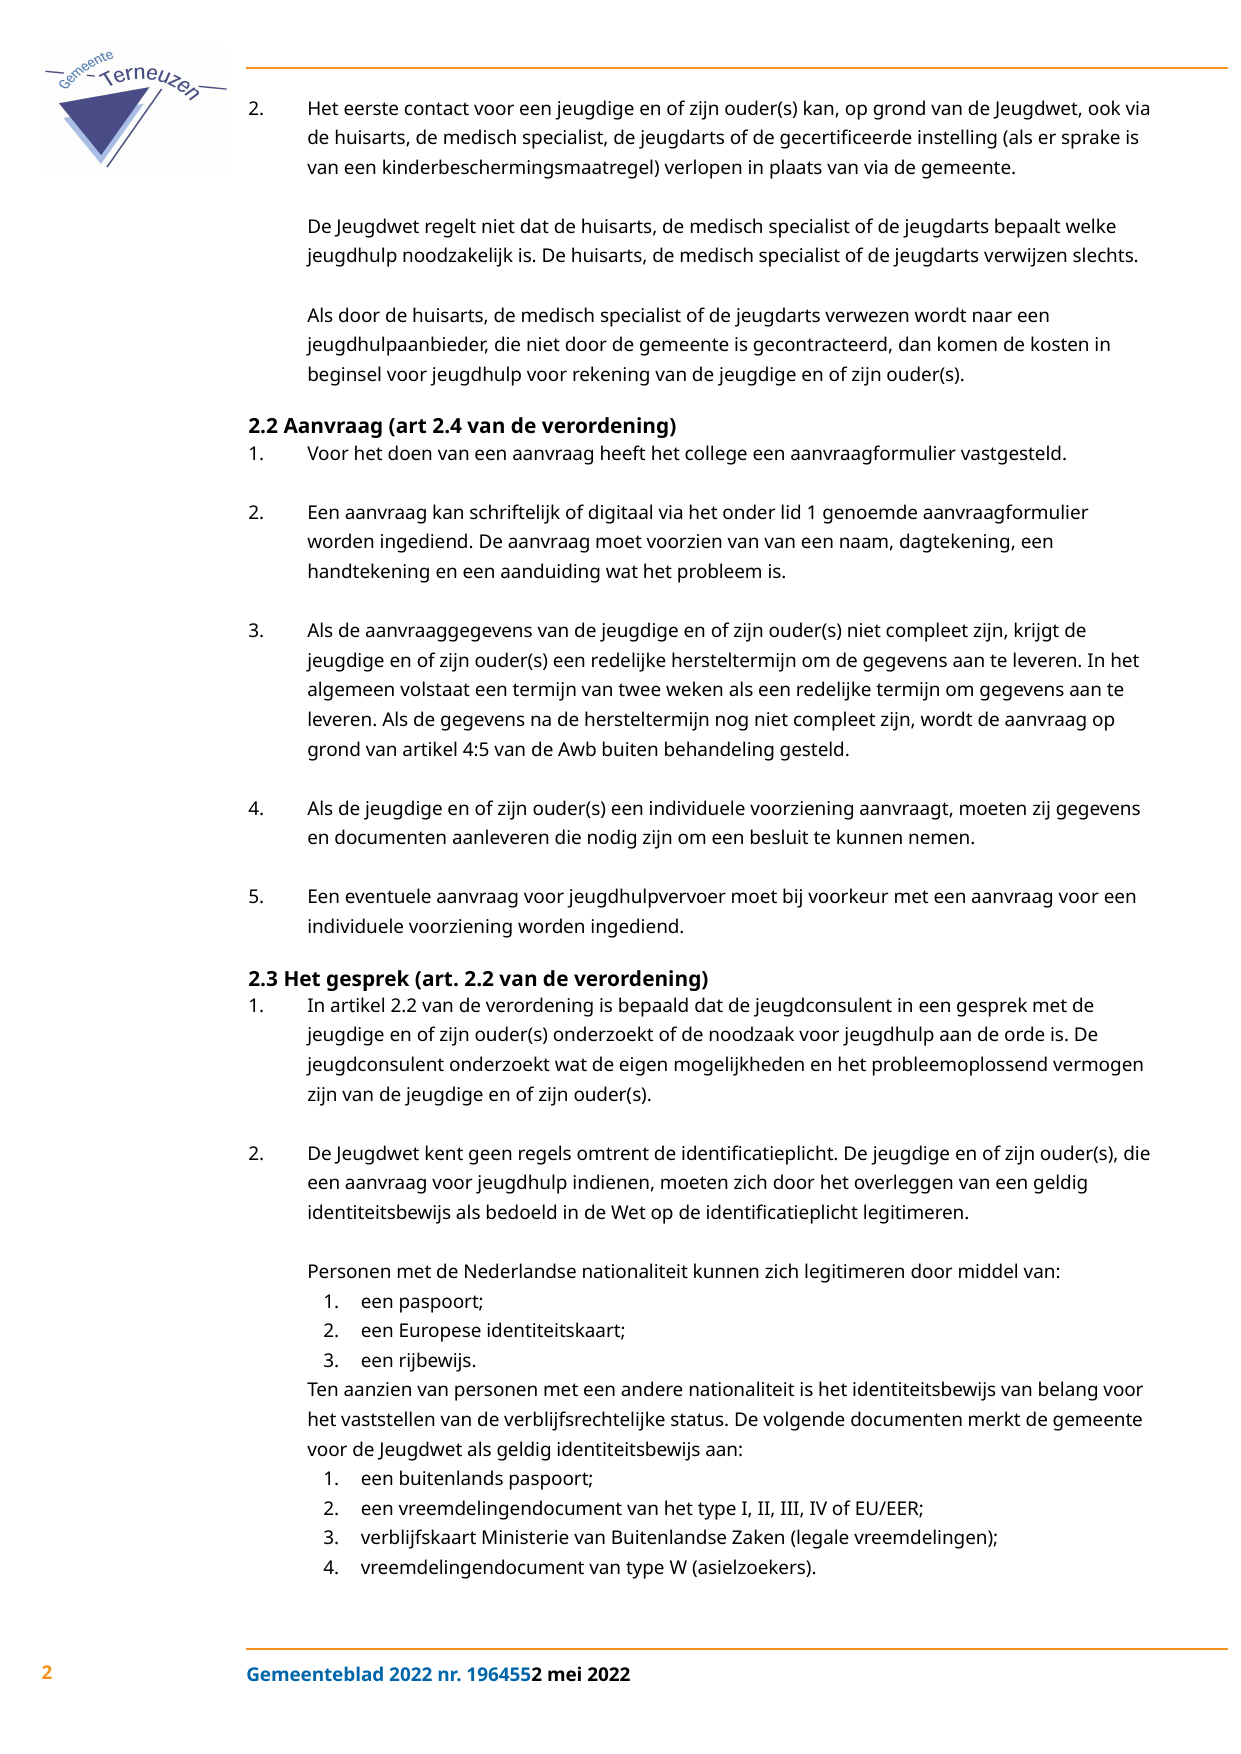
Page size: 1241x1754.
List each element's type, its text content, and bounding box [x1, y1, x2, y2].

list De Jeugdwet regelt niet dat de huisarts, de medisch specialist of de jeugdarts bepaalt welke jeugdhulp noodzakelijk is. De huisarts, de medisch specialist of de jeugdarts verwijzen slechts. [248, 213, 1152, 268]
list vreemdelingendocument van type W (asielzoekers). [323, 1554, 1152, 1580]
list Een eventuele aanvraag voor jeugdhulpvervoer moet bij voorkeur met een aanvraag voor een individuele voorziening worden ingediend. [248, 884, 1152, 939]
picture [41, 47, 231, 172]
list Als de aanvraaggegevens van de jeugdige en of zijn ouder(s) niet compleet zijn, krijgt de jeugdige en of zijn ouder(s) een redelijke hersteltermijn om de gegevens aan te leveren. In het algemeen volstaat een termijn van twee weken als een redelijke termijn om gegevens aan te leveren. Als de gegevens na de hersteltermijn nog niet compleet zijn, wordt de aanvraag op grond van artikel 4:5 van de Awb buiten behandeling gesteld. [248, 617, 1152, 761]
list een vreemdelingendocument van het type I, II, III, IV of EU/EER; [323, 1495, 1152, 1521]
list Voor het doen van een aanvraag heeft het college een aanvraagformulier vastgesteld. [248, 440, 1152, 466]
list Het eerste contact voor een jeugdige en of zijn ouder(s) kan, op grond van de Jeugdwet, ook via de huisarts, de medisch specialist, de jeugdarts of de gecertificeerde instelling (als er sprake is van een kinderbeschermingsmaatregel) verlopen in plaats van via de gemeente. [248, 95, 1152, 180]
list een buitenlands paspoort; [323, 1465, 1152, 1491]
list Een aanvraag kan schriftelijk of digitaal via het onder lid 1 genoemde aanvraagformulier worden ingediend. De aanvraag moet voorzien van van een naam, dagtekening, een handtekening en een aanduiding wat het probleem is. [248, 499, 1152, 584]
list een Europese identiteitskaart; [323, 1317, 1152, 1343]
list Als door de huisarts, de medisch specialist of de jeugdarts verwezen wordt naar een jeugdhulpaanbieder, die niet door de gemeente is gecontracteerd, dan komen de kosten in beginsel voor jeugdhulp voor rekening van de jeugdige en of zijn ouder(s). [248, 302, 1152, 387]
list een paspoort; [323, 1288, 1152, 1314]
list Personen met de Nederlandse nationaliteit kunnen zich legitimeren door middel van: [248, 1258, 1152, 1284]
list verblijfskaart Ministerie van Buitenlandse Zaken (legale vreemdelingen); [323, 1524, 1152, 1550]
list een rijbewijs. [323, 1347, 1152, 1373]
text 2.2 Aanvraag (art 2.4 van de verordening) [248, 411, 1152, 440]
text 2.3 Het gesprek (art. 2.2 van de verordening) [248, 964, 1152, 992]
list Als de jeugdige en of zijn ouder(s) een individuele voorziening aanvraagt, moeten zij gegevens en documenten aanleveren die nodig zijn om een besluit te kunnen nemen. [248, 795, 1152, 850]
list De Jeugdwet kent geen regels omtrent de identificatieplicht. De jeugdige en of zijn ouder(s), die een aanvraag voor jeugdhulp indienen, moeten zich door het overleggen van een geldig identiteitsbewijs als bedoeld in de Wet op de identificatieplicht legitimeren. [248, 1140, 1152, 1225]
list In artikel 2.2 van de verordening is bepaald dat de jeugdconsulent in een gesprek met de jeugdige en of zijn ouder(s) onderzoekt of de noodzaak voor jeugdhulp aan de orde is. De jeugdconsulent onderzoekt wat de eigen mogelijkheden en het probleemoplossend vermogen zijn van de jeugdige en of zijn ouder(s). [248, 992, 1152, 1107]
list Ten aanzien van personen met een andere nationaliteit is het identiteitsbewijs van belang voor het vaststellen van de verblijfsrechtelijke status. De volgende documenten merkt de gemeente voor de Jeugdwet als geldig identiteitsbewijs aan: [248, 1377, 1152, 1462]
